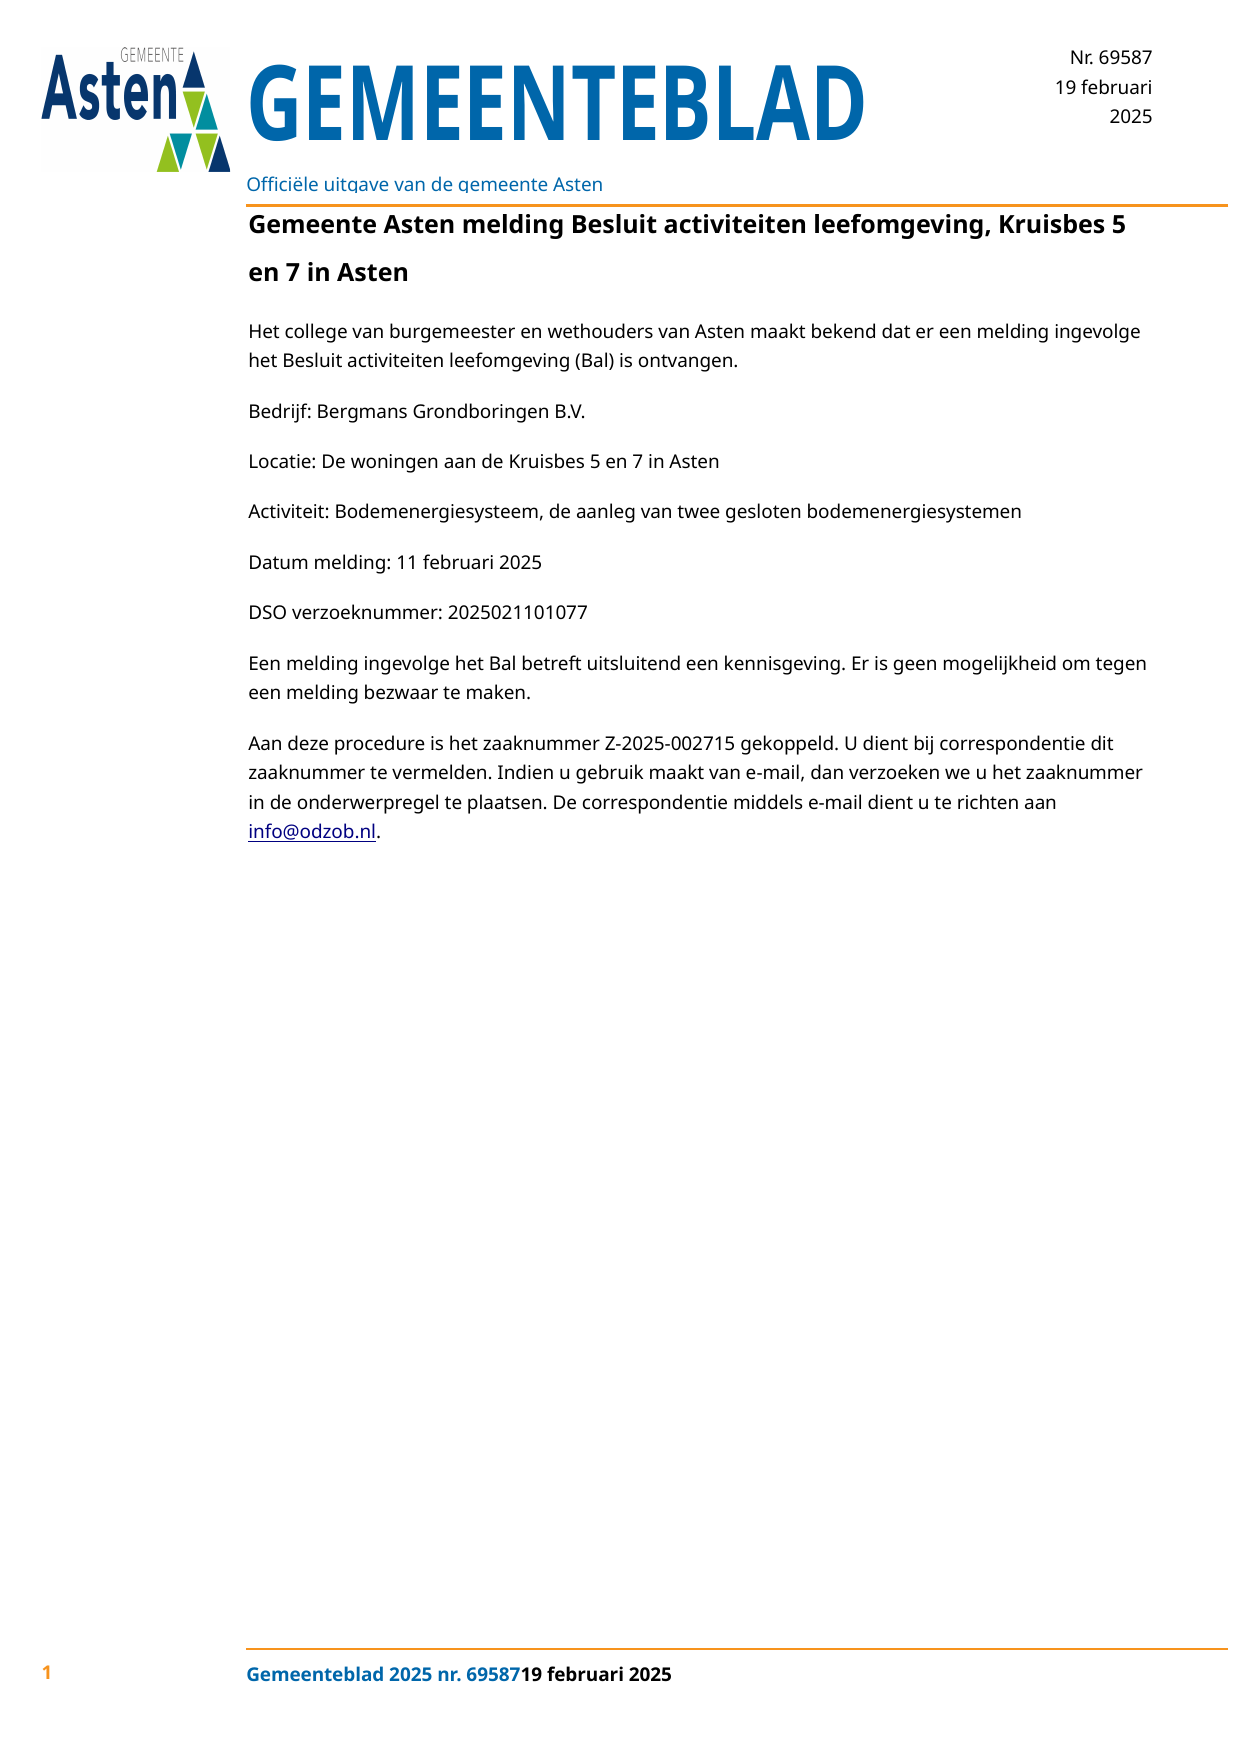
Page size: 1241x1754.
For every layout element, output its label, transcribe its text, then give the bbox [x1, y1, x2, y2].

text Een melding ingevolge het Bal betreft uitsluitend een kennisgeving. Er is geen mogelijkheid om tegen een melding bezwaar te maken. [248, 650, 1152, 705]
text Activiteit: Bodemenergiesysteem, de aanleg van twee gesloten bodemenergiesystemen [248, 499, 1152, 524]
picture [41, 47, 231, 172]
text Bedrijf: Bergmans Grondboringen B.V. [248, 398, 1152, 424]
text Aan deze procedure is het zaaknummer Z-2025-002715 gekoppeld. U dient bij correspondentie dit zaaknummer te vermelden. Indien u gebruik maakt van e-mail, dan verzoeken we u het zaaknummer in de onderwerpregel te plaatsen. De correspondentie middels e-mail dient u te richten aan info@odzob.nl. [248, 730, 1152, 844]
text Locatie: De woningen aan de Kruisbes 5 en 7 in Asten [248, 448, 1152, 474]
text Datum melding: 11 februari 2025 [248, 549, 1152, 575]
text Gemeente Asten melding Besluit activiteiten leefomgeving, Kruisbes 5 en 7 in Asten [248, 207, 1152, 288]
text DSO verzoeknummer: 2025021101077 [248, 599, 1152, 625]
text Het college van burgemeester en wethouders van Asten maakt bekend dat er een melding ingevolge het Besluit activiteiten leefomgeving (Bal) is ontvangen. [248, 318, 1152, 373]
